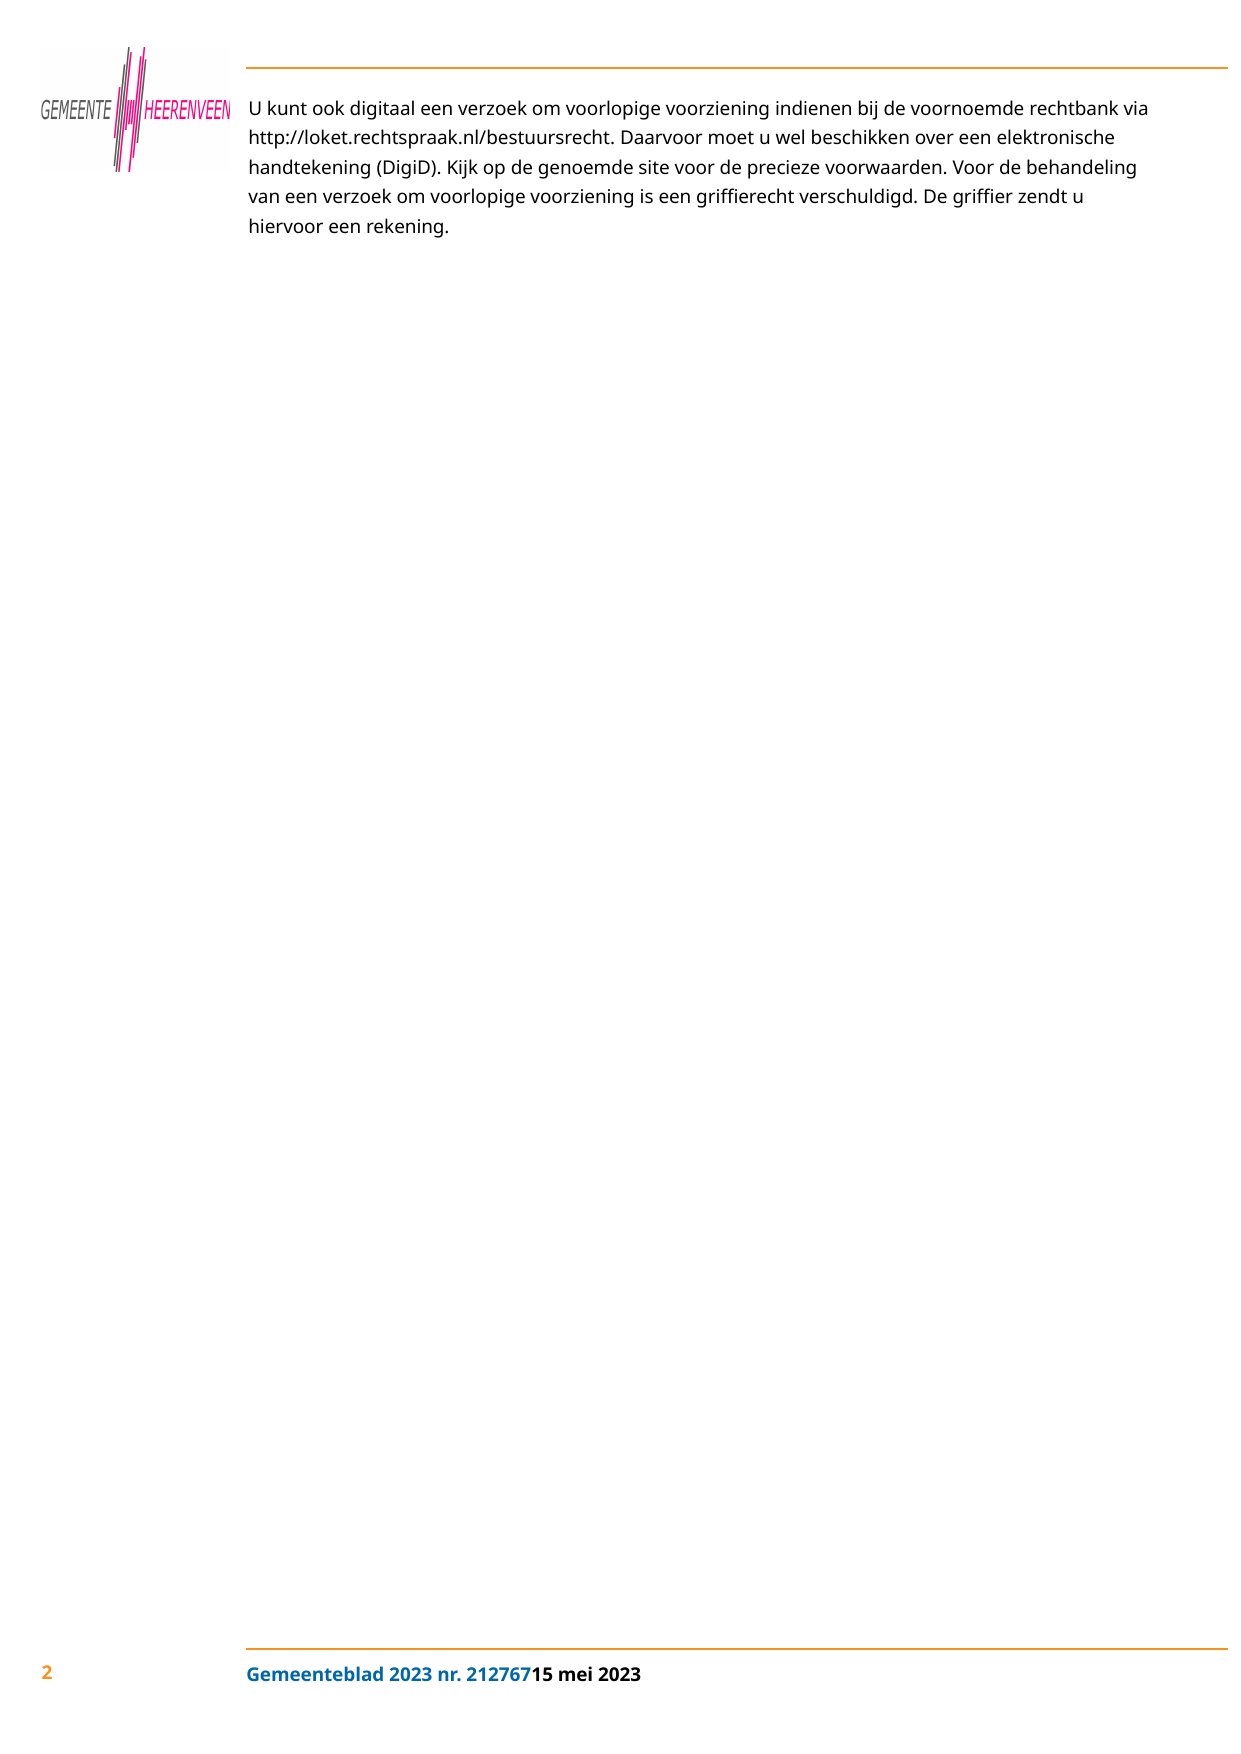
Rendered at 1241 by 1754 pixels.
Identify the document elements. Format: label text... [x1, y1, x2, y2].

picture [41, 47, 231, 172]
text U kunt ook digitaal een verzoek om voorlopige voorziening indienen bij de voornoemde rechtbank via http://loket.rechtspraak.nl/bestuursrecht. Daarvoor moet u wel beschikken over een elektronische handtekening (DigiD). Kijk op de genoemde site voor de precieze voorwaarden. Voor de behandeling van een verzoek om voorlopige voorziening is een griffierecht verschuldigd. De griffier zendt u hiervoor een rekening. [248, 95, 1152, 239]
